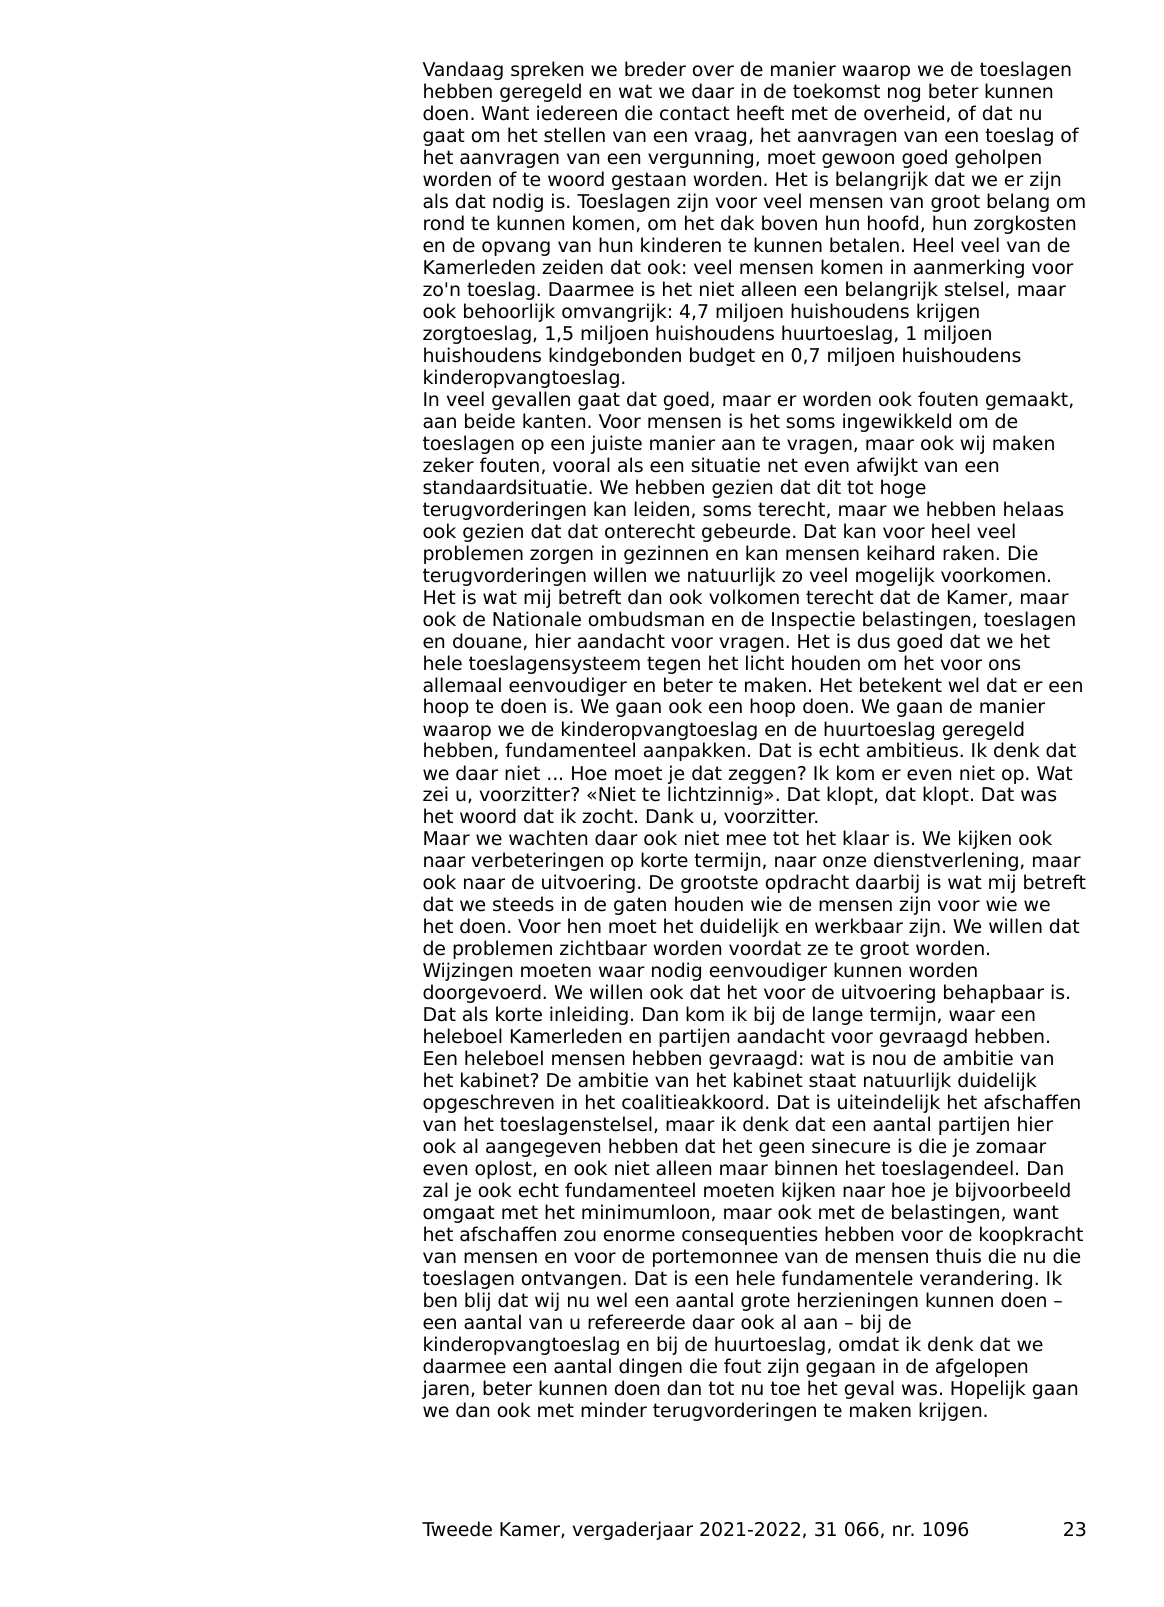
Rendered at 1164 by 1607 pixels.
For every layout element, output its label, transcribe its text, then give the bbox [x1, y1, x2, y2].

text Dat als korte inleiding. Dan kom ik bij de lange termijn, waar een heleboel Kamerleden en partijen aandacht voor gevraagd hebben. Een heleboel mensen hebben gevraagd: wat is nou de ambitie van het kabinet? De ambitie van het kabinet staat natuurlijk duidelijk opgeschreven in het coalitieakkoord. Dat is uiteindelijk het afschaffen van het toeslagenstelsel, maar ik denk dat een aantal partijen hier ook al aangegeven hebben dat het geen sinecure is die je zomaar even oplost, en ook niet alleen maar binnen het toeslagendeel. Dan zal je ook echt fundamenteel moeten kijken naar hoe je bijvoorbeeld omgaat met het minimumloon, maar ook met de belastingen, want het afschaffen zou enorme consequenties hebben voor de koopkracht van mensen en voor de portemonnee van de mensen thuis die nu die toeslagen ontvangen. Dat is een hele fundamentele verandering. Ik ben blij dat wij nu wel een aantal grote herzieningen kunnen doen – een aantal van u refereerde daar ook al aan – bij de kinderopvangtoeslag en bij de huurtoeslag, omdat ik denk dat we daarmee een aantal dingen die fout zijn gegaan in de afgelopen jaren, beter kunnen doen dan tot nu toe het geval was. Hopelijk gaan we dan ook met minder terugvorderingen te maken krijgen. [422, 1004, 1087, 1422]
text In veel gevallen gaat dat goed, maar er worden ook fouten gemaakt, aan beide kanten. Voor mensen is het soms ingewikkeld om de toeslagen op een juiste manier aan te vragen, maar ook wij maken zeker fouten, vooral als een situatie net even afwijkt van een standaardsituatie. We hebben gezien dat dit tot hoge terugvorderingen kan leiden, soms terecht, maar we hebben helaas ook gezien dat dat onterecht gebeurde. Dat kan voor heel veel problemen zorgen in gezinnen en kan mensen keihard raken. Die terugvorderingen willen we natuurlijk zo veel mogelijk voorkomen. Het is wat mij betreft dan ook volkomen terecht dat de Kamer, maar ook de Nationale ombudsman en de Inspectie belastingen, toeslagen en douane, hier aandacht voor vragen. Het is dus goed dat we het hele toeslagensysteem tegen het licht houden om het voor ons allemaal eenvoudiger en beter te maken. Het betekent wel dat er een hoop te doen is. We gaan ook een hoop doen. We gaan de manier waarop we de kinderopvangtoeslag en de huurtoeslag geregeld hebben, fundamenteel aanpakken. Dat is echt ambitieus. Ik denk dat we daar niet ... Hoe moet je dat zeggen? Ik kom er even niet op. Wat zei u, voorzitter? «Niet te lichtzinnig». Dat klopt, dat klopt. Dat was het woord dat ik zocht. Dank u, voorzitter. [422, 389, 1087, 828]
text Maar we wachten daar ook niet mee tot het klaar is. We kijken ook naar verbeteringen op korte termijn, naar onze dienstverlening, maar ook naar de uitvoering. De grootste opdracht daarbij is wat mij betreft dat we steeds in de gaten houden wie de mensen zijn voor wie we het doen. Voor hen moet het duidelijk en werkbaar zijn. We willen dat de problemen zichtbaar worden voordat ze te groot worden. Wijzingen moeten waar nodig eenvoudiger kunnen worden doorgevoerd. We willen ook dat het voor de uitvoering behapbaar is. [422, 828, 1087, 1004]
text Vandaag spreken we breder over de manier waarop we de toeslagen hebben geregeld en wat we daar in de toekomst nog beter kunnen doen. Want iedereen die contact heeft met de overheid, of dat nu gaat om het stellen van een vraag, het aanvragen van een toeslag of het aanvragen van een vergunning, moet gewoon goed geholpen worden of te woord gestaan worden. Het is belangrijk dat we er zijn als dat nodig is. Toeslagen zijn voor veel mensen van groot belang om rond te kunnen komen, om het dak boven hun hoofd, hun zorgkosten en de opvang van hun kinderen te kunnen betalen. Heel veel van de Kamerleden zeiden dat ook: veel mensen komen in aanmerking voor zo'n toeslag. Daarmee is het niet alleen een belangrijk stelsel, maar ook behoorlijk omvangrijk: 4,7 miljoen huishoudens krijgen zorgtoeslag, 1,5 miljoen huishoudens huurtoeslag, 1 miljoen huishoudens kindgebonden budget en 0,7 miljoen huishoudens kinderopvangtoeslag. [422, 59, 1087, 389]
